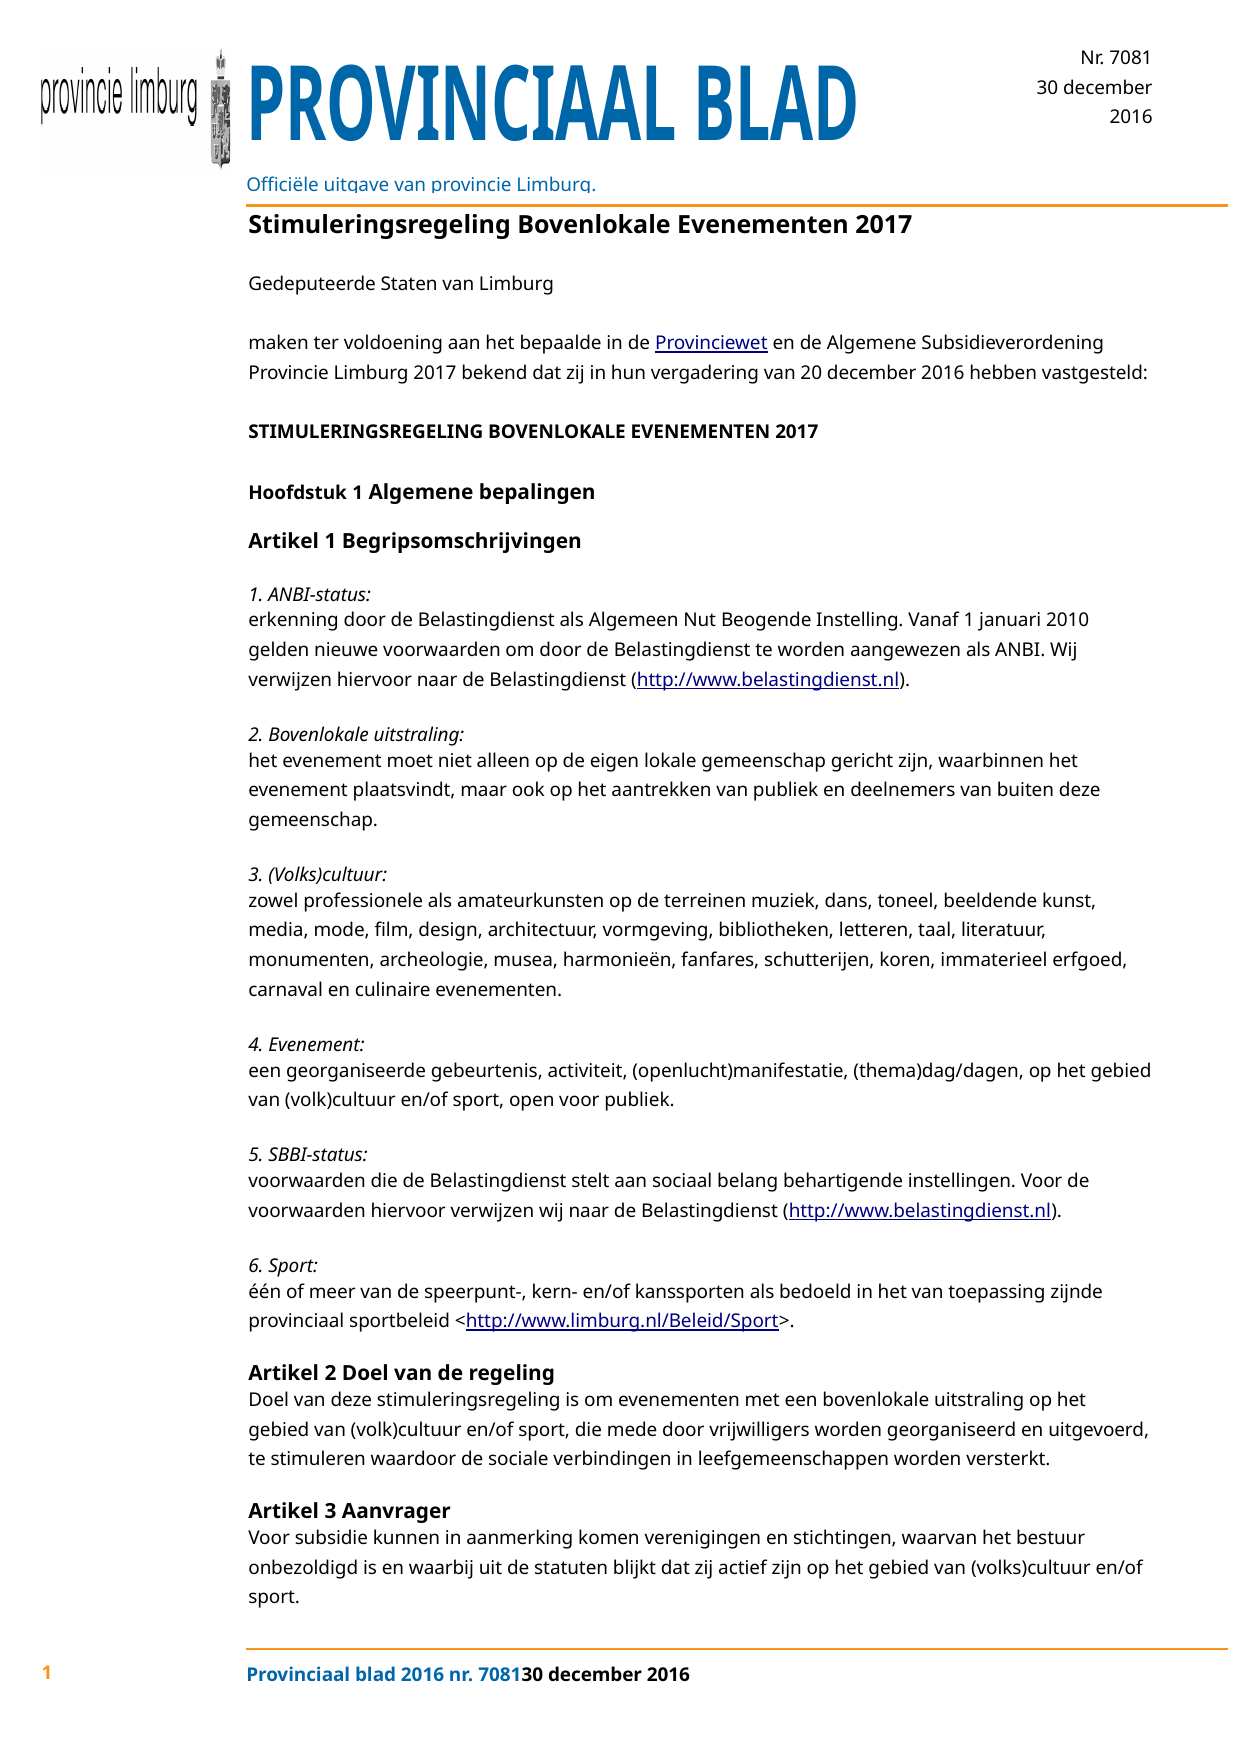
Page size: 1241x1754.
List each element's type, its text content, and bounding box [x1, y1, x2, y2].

text Doel van deze stimuleringsregeling is om evenementen met een bovenlokale uitstraling op het gebied van (volk)cultuur en/of sport, die mede door vrijwilligers worden georganiseerd en uitgevoerd, te stimuleren waardoor de sociale verbindingen in leefgemeenschappen worden versterkt. [248, 1386, 1152, 1471]
text Hoofdstuk 1 Algemene bepalingen [248, 477, 1152, 506]
text STIMULERINGSREGELING BOVENLOKALE EVENEMENTEN 2017 [248, 418, 1152, 444]
text Stimuleringsregeling Bovenlokale Evenementen 2017 [248, 207, 1152, 241]
text voorwaarden die de Belastingdienst stelt aan sociaal belang behartigende instellingen. Voor de voorwaarden hiervoor verwijzen wij naar de Belastingdienst (http://www.belastingdienst.nl). [248, 1167, 1152, 1223]
text Artikel 3 Aanvrager [248, 1496, 1152, 1524]
text maken ter voldoening aan het bepaalde in de Provinciewet en de Algemene Subsidieverordening Provincie Limburg 2017 bekend dat zij in hun vergadering van 20 december 2016 hebben vastgesteld: [248, 329, 1152, 385]
text 3. (Volks)cultuur: [248, 861, 1152, 887]
text één of meer van de speerpunt-, kern- en/of kanssporten als bedoeld in het van toepassing zijnde provinciaal sportbeleid <http://www.limburg.nl/Beleid/Sport>. [248, 1278, 1152, 1333]
text een georganiseerde gebeurtenis, activiteit, (openlucht)manifestatie, (thema)dag/dagen, op het gebied van (volk)cultuur en/of sport, open voor publiek. [248, 1057, 1152, 1112]
text Voor subsidie kunnen in aanmerking komen verenigingen en stichtingen, waarvan het bestuur onbezoldigd is en waarbij uit de statuten blijkt dat zij actief zijn op het gebied van (volks)cultuur en/of sport. [248, 1524, 1152, 1609]
text Gedeputeerde Staten van Limburg [248, 270, 1152, 296]
text erkenning door de Belastingdienst als Algemeen Nut Beogende Instelling. Vanaf 1 januari 2010 gelden nieuwe voorwaarden om door de Belastingdienst te worden aangewezen als ANBI. Wij verwijzen hiervoor naar de Belastingdienst (http://www.belastingdienst.nl). [248, 607, 1152, 691]
text het evenement moet niet alleen op de eigen lokale gemeenschap gericht zijn, waarbinnen het evenement plaatsvindt, maar ook op het aantrekken van publiek en deelnemers van buiten deze gemeenschap. [248, 747, 1152, 832]
text 1. ANBI-status: [248, 581, 1152, 607]
text Artikel 2 Doel van de regeling [248, 1358, 1152, 1386]
text Artikel 1 Begripsomschrijvingen [248, 527, 1152, 555]
text 4. Evenement: [248, 1031, 1152, 1057]
text 6. Sport: [248, 1252, 1152, 1278]
text 5. SBBI-status: [248, 1142, 1152, 1167]
picture [41, 47, 231, 172]
text 2. Bovenlokale uitstraling: [248, 721, 1152, 747]
text zowel professionele als amateurkunsten op de terreinen muziek, dans, toneel, beeldende kunst, media, mode, film, design, architectuur, vormgeving, bibliotheken, letteren, taal, literatuur, monumenten, archeologie, musea, harmonieën, fanfares, schutterijen, koren, immaterieel erfgoed, carnaval en culinaire evenementen. [248, 887, 1152, 1001]
